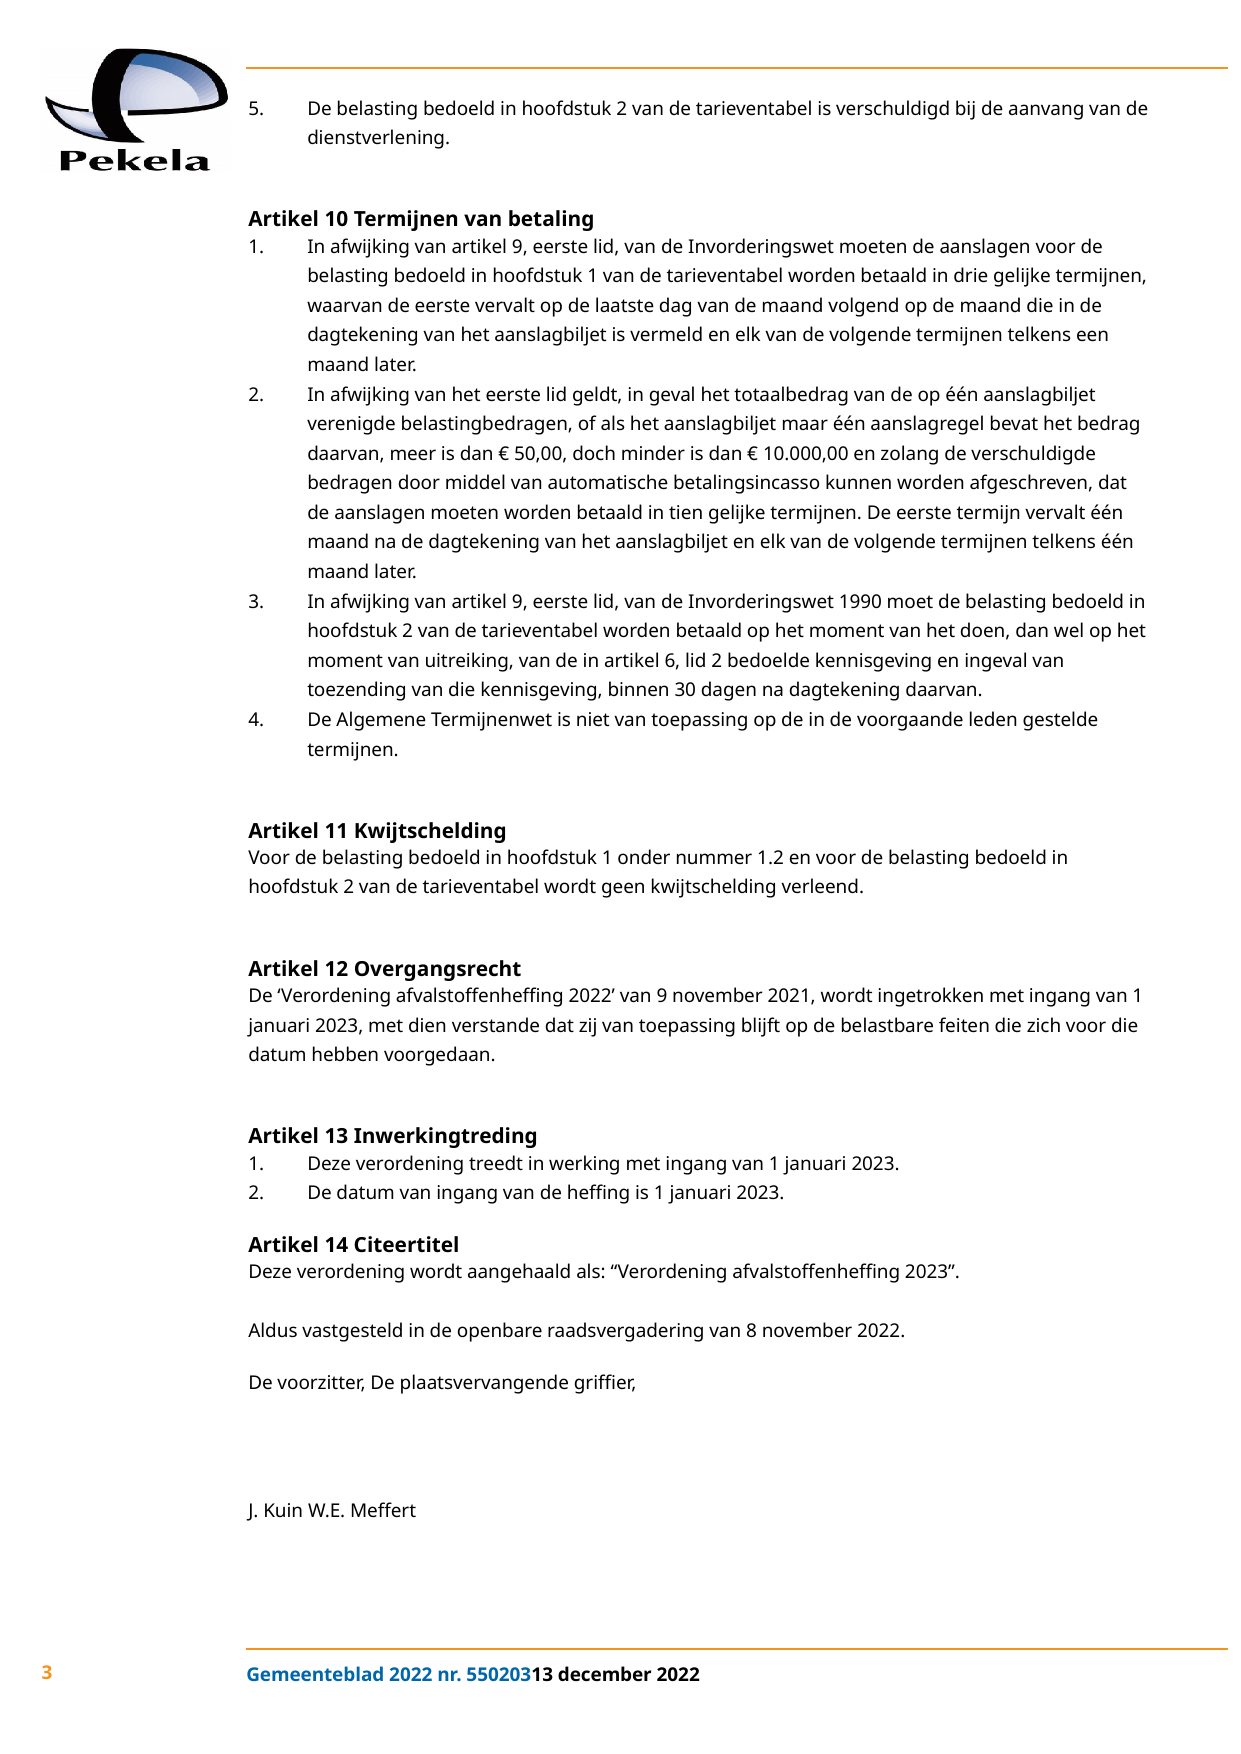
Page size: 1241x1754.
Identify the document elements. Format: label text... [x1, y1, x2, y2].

list De datum van ingang van de heffing is 1 januari 2023. [248, 1179, 1152, 1205]
picture [41, 47, 231, 172]
text J. Kuin W.E. Meffert [248, 1497, 1152, 1523]
text Artikel 11 Kwijtschelding [248, 816, 1152, 844]
text Artikel 14 Citeertitel [248, 1230, 1152, 1258]
list De belasting bedoeld in hoofdstuk 2 van de tarieventabel is verschuldigd bij de aanvang van de dienstverlening. [248, 95, 1152, 150]
text Artikel 12 Overgangsrecht [248, 954, 1152, 982]
list In afwijking van artikel 9, eerste lid, van de Invorderingswet moeten de aanslagen voor de belasting bedoeld in hoofdstuk 1 van de tarieventabel worden betaald in drie gelijke termijnen, waarvan de eerste vervalt op de laatste dag van de maand volgend op de maand die in de dagtekening van het aanslagbiljet is vermeld en elk van de volgende termijnen telkens een maand later. [248, 233, 1152, 377]
list In afwijking van artikel 9, eerste lid, van de Invorderingswet 1990 moet de belasting bedoeld in hoofdstuk 2 van de tarieventabel worden betaald op het moment van het doen, dan wel op het moment van uitreiking, van de in artikel 6, lid 2 bedoelde kennisgeving en ingeval van toezending van die kennisgeving, binnen 30 dagen na dagtekening daarvan. [248, 588, 1152, 702]
text Aldus vastgesteld in de openbare raadsvergadering van 8 november 2022. [248, 1317, 1152, 1343]
text De ‘Verordening afvalstoffenheffing 2022’ van 9 november 2021, wordt ingetrokken met ingang van 1 januari 2023, met dien verstande dat zij van toepassing blijft op de belastbare feiten die zich voor die datum hebben voorgedaan. [248, 982, 1152, 1067]
text Artikel 13 Inwerkingtreding [248, 1121, 1152, 1150]
text Deze verordening wordt aangehaald als: “Verordening afvalstoffenheffing 2023”. [248, 1258, 1152, 1284]
text Artikel 10 Termijnen van betaling [248, 204, 1152, 233]
list Deze verordening treedt in werking met ingang van 1 januari 2023. [248, 1150, 1152, 1176]
text Voor de belasting bedoeld in hoofdstuk 1 onder nummer 1.2 en voor de belasting bedoeld in hoofdstuk 2 van de tarieventabel wordt geen kwijtschelding verleend. [248, 844, 1152, 899]
text De voorzitter, De plaatsvervangende griffier, [248, 1369, 1152, 1394]
list In afwijking van het eerste lid geldt, in geval het totaalbedrag van de op één aanslagbiljet verenigde belastingbedragen, of als het aanslagbiljet maar één aanslagregel bevat het bedrag daarvan, meer is dan € 50,00, doch minder is dan € 10.000,00 en zolang de verschuldigde bedragen door middel van automatische betalingsincasso kunnen worden afgeschreven, dat de aanslagen moeten worden betaald in tien gelijke termijnen. De eerste termijn vervalt één maand na de dagtekening van het aanslagbiljet en elk van de volgende termijnen telkens één maand later. [248, 381, 1152, 584]
list De Algemene Termijnenwet is niet van toepassing op de in de voorgaande leden gestelde termijnen. [248, 706, 1152, 761]
